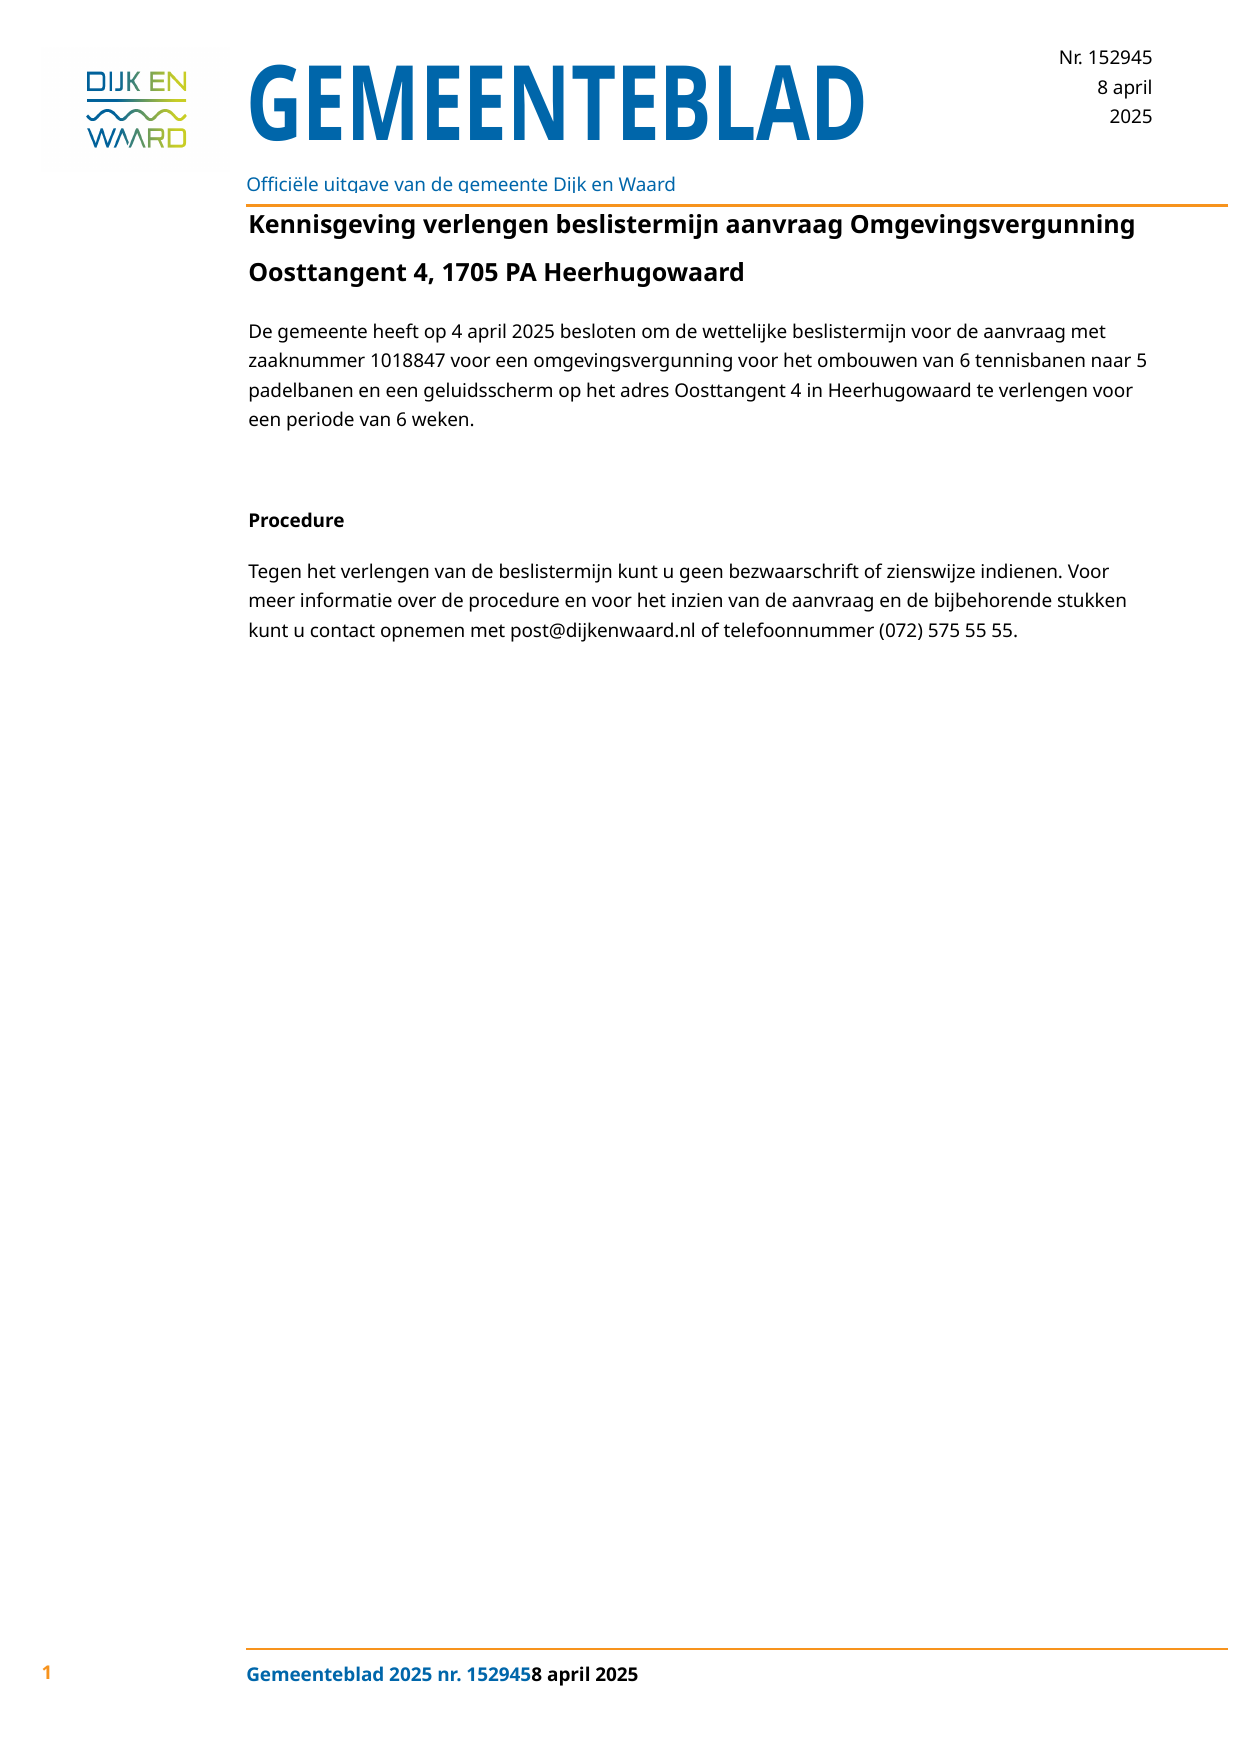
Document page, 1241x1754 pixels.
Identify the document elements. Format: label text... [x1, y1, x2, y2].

picture [41, 47, 231, 172]
text Kennisgeving verlengen beslistermijn aanvraag Omgevingsvergunning Oosttangent 4, 1705 PA Heerhugowaard [248, 207, 1152, 288]
text De gemeente heeft op 4 april 2025 besloten om de wettelijke beslistermijn voor de aanvraag met zaaknummer 1018847 voor een omgevingsvergunning voor het ombouwen van 6 tennisbanen naar 5 padelbanen en een geluidsscherm op het adres Oosttangent 4 in Heerhugowaard te verlengen voor een periode van 6 weken. [248, 318, 1152, 432]
text Procedure [248, 507, 1152, 533]
text Tegen het verlengen van de beslistermijn kunt u geen bezwaarschrift of zienswijze indienen. Voor meer informatie over de procedure en voor het inzien van de aanvraag en de bijbehorende stukken kunt u contact opnemen met post@dijkenwaard.nl of telefoonnummer (072) 575 55 55. [248, 558, 1152, 643]
